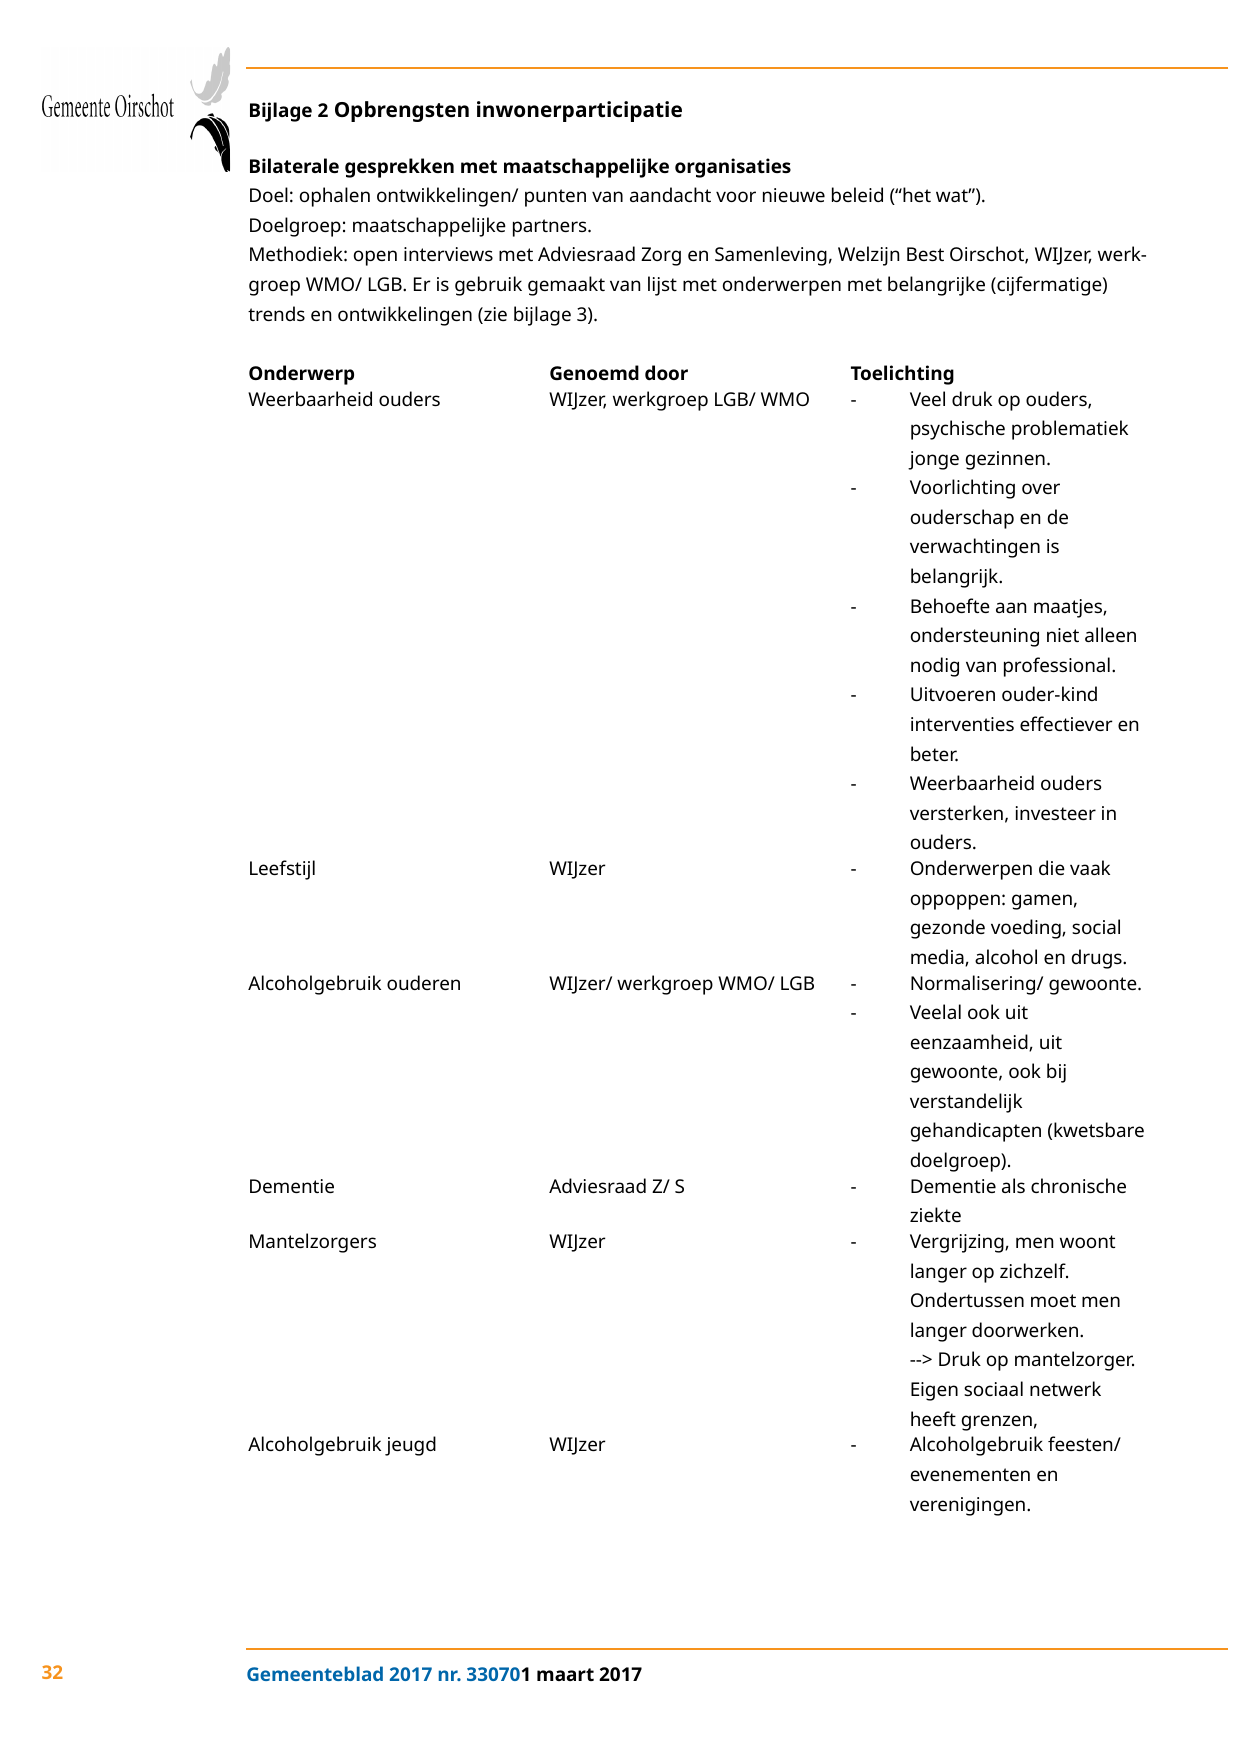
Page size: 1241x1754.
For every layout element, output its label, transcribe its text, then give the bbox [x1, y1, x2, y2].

text Bijlage 2 Opbrengsten inwonerparticipatie [248, 95, 1152, 123]
table_cell WIJzer [549, 855, 850, 970]
picture [41, 47, 231, 172]
table_cell Weerbaarheid ouders [248, 386, 549, 855]
table_cell Leefstijl [248, 855, 549, 970]
table_cell Dementie [248, 1173, 549, 1228]
text Doel: ophalen ontwikkelingen/ punten van aandacht voor nieuwe beleid (“het wat”). [248, 182, 1152, 208]
table_cell Normalisering/ gewoonte. Veelal ook uit eenzaamheid, uit gewoonte, ook bij verstandelijk gehandicapten (kwetsbare doelgroep). [850, 970, 1152, 1173]
table_cell Alcoholgebruik feesten/ evenementen en verenigingen. [850, 1432, 1152, 1516]
table_cell Vergrijzing, men woont langer op zichzelf. Ondertussen moet men langer doorwerken. --> Druk op mantelzorger. Eigen sociaal netwerk heeft grenzen, [850, 1228, 1152, 1432]
table_cell Alcoholgebruik ouderen [248, 970, 549, 1173]
table_cell Alcoholgebruik jeugd [248, 1432, 549, 1516]
text Bilaterale gesprekken met maatschappelijke organisaties [248, 153, 1152, 179]
table_header Toelichting [850, 360, 1152, 386]
text Doelgroep: maatschappelijke partners. [248, 212, 1152, 238]
table_cell WIJzer [549, 1432, 850, 1516]
table_cell Veel druk op ouders, psychische problematiek jonge gezinnen. Voorlichting over ouderschap en de verwachtingen is belangrijk. Behoefte aan maatjes, ondersteuning niet alleen nodig van professional. Uitvoeren ouder-kind interventies effectiever en beter. Weerbaarheid ouders versterken, investeer in ouders. [850, 386, 1152, 855]
table_cell WIJzer [549, 1228, 850, 1432]
table_cell Mantelzorgers [248, 1228, 549, 1432]
table_header Onderwerp [248, 360, 549, 386]
table_cell Onderwerpen die vaak oppoppen: gamen, gezonde voeding, social media, alcohol en drugs. [850, 855, 1152, 970]
table_cell WIJzer/ werkgroep WMO/ LGB [549, 970, 850, 1173]
table_cell Adviesraad Z/ S [549, 1173, 850, 1228]
table_cell WIJzer, werkgroep LGB/ WMO [549, 386, 850, 855]
text Methodiek: open interviews met Adviesraad Zorg en Samenleving, Welzijn Best Oirschot, WIJzer, werk-groep WMO/ LGB. Er is gebruik gemaakt van lijst met onderwerpen met belangrijke (cijfermatige) trends en ontwikkelingen (zie bijlage 3). [248, 242, 1152, 327]
table_header Genoemd door [549, 360, 850, 386]
table_cell Dementie als chronische ziekte [850, 1173, 1152, 1228]
